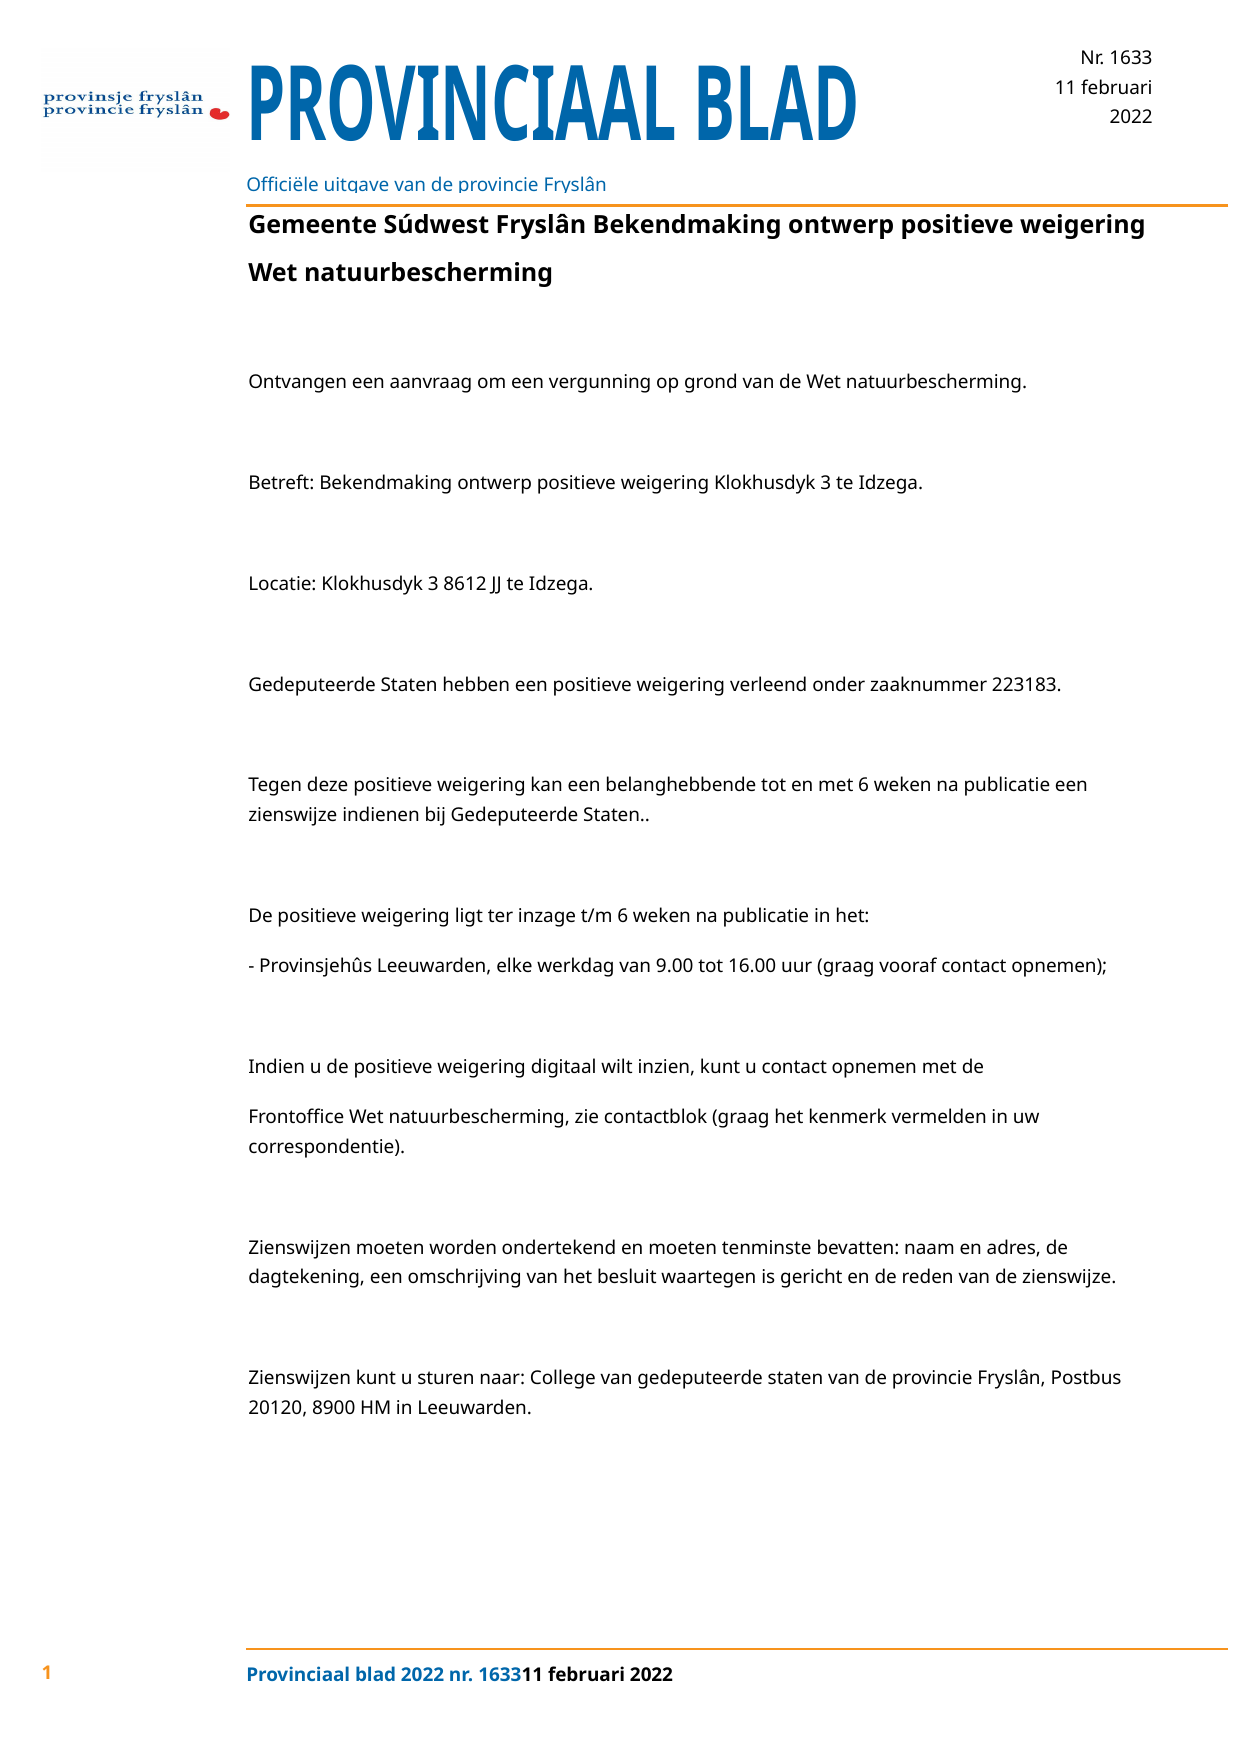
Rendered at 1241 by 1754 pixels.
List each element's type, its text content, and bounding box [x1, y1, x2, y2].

text Frontoffice Wet natuurbescherming, zie contactblok (graag het kenmerk vermelden in uw correspondentie). [248, 1104, 1152, 1159]
text Gedeputeerde Staten hebben een positieve weigering verleend onder zaaknummer 223183. [248, 671, 1152, 697]
text Zienswijzen moeten worden ondertekend en moeten tenminste bevatten: naam en adres, de dagtekening, een omschrijving van het besluit waartegen is gericht en de reden van de zienswijze. [248, 1234, 1152, 1289]
text Locatie: Klokhusdyk 3 8612 JJ te Idzega. [248, 570, 1152, 596]
text Ontvangen een aanvraag om een vergunning op grond van de Wet natuurbescherming. [248, 368, 1152, 394]
text Tegen deze positieve weigering kan een belanghebbende tot en met 6 weken na publicatie een zienswijze indienen bij Gedeputeerde Staten.. [248, 772, 1152, 827]
text Betreft: Bekendmaking ontwerp positieve weigering Klokhusdyk 3 te Idzega. [248, 469, 1152, 495]
text Zienswijzen kunt u sturen naar: College van gedeputeerde staten van de provincie Fryslân, Postbus 20120, 8900 HM in Leeuwarden. [248, 1364, 1152, 1420]
text - Provinsjehûs Leeuwarden, elke werkdag van 9.00 tot 16.00 uur (graag vooraf contact opnemen); [248, 952, 1152, 978]
text Gemeente Súdwest Fryslân Bekendmaking ontwerp positieve weigering Wet natuurbescherming [248, 207, 1152, 288]
text Indien u de positieve weigering digitaal wilt inzien, kunt u contact opnemen met de [248, 1053, 1152, 1079]
picture [41, 47, 231, 172]
text De positieve weigering ligt ter inzage t/m 6 weken na publicatie in het: [248, 902, 1152, 928]
